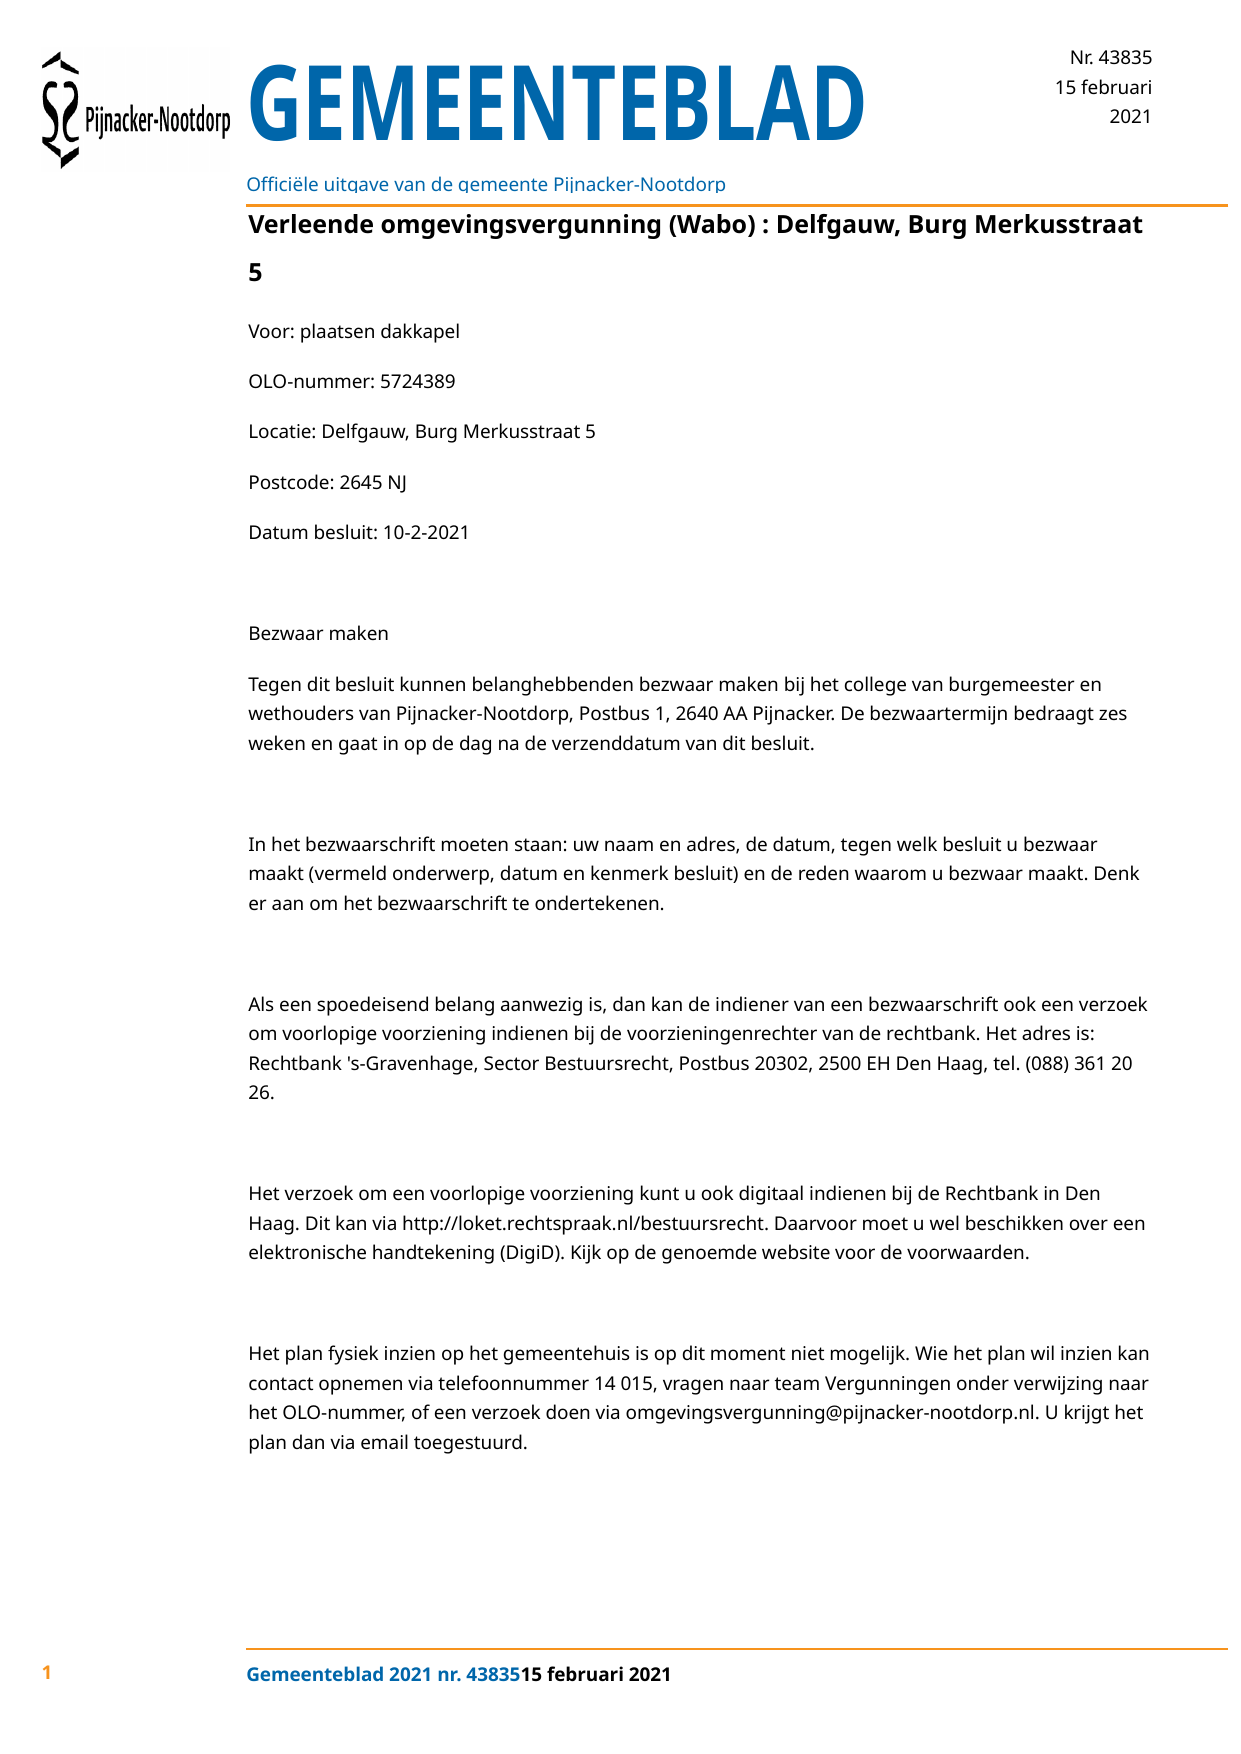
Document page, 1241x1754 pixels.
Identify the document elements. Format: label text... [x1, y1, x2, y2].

text In het bezwaarschrift moeten staan: uw naam en adres, de datum, tegen welk besluit u bezwaar maakt (vermeld onderwerp, datum en kenmerk besluit) en de reden waarom u bezwaar maakt. Denk er aan om het bezwaarschrift te ondertekenen. [248, 831, 1152, 916]
text Postcode: 2645 NJ [248, 469, 1152, 495]
picture [41, 47, 231, 172]
text Het verzoek om een voorlopige voorziening kunt u ook digitaal indienen bij de Rechtbank in Den Haag. Dit kan via http://loket.rechtspraak.nl/bestuursrecht. Daarvoor moet u wel beschikken over een elektronische handtekening (DigiD). Kijk op de genoemde website voor de voorwaarden. [248, 1180, 1152, 1265]
text Locatie: Delfgauw, Burg Merkusstraat 5 [248, 419, 1152, 444]
text Bezwaar maken [248, 620, 1152, 646]
text Als een spoedeisend belang aanwezig is, dan kan de indiener van een bezwaarschrift ook een verzoek om voorlopige voorziening indienen bij de voorzieningenrechter van de rechtbank. Het adres is: Rechtbank 's-Gravenhage, Sector Bestuursrecht, Postbus 20302, 2500 EH Den Haag, tel. (088) 361 20 26. [248, 991, 1152, 1105]
text Verleende omgevingsvergunning (Wabo) : Delfgauw, Burg Merkusstraat 5 [248, 207, 1152, 288]
text OLO-nummer: 5724389 [248, 368, 1152, 394]
text Tegen dit besluit kunnen belanghebbenden bezwaar maken bij het college van burgemeester en wethouders van Pijnacker-Nootdorp, Postbus 1, 2640 AA Pijnacker. De bezwaartermijn bedraagt zes weken en gaat in op de dag na de verzenddatum van dit besluit. [248, 671, 1152, 756]
text Het plan fysiek inzien op het gemeentehuis is op dit moment niet mogelijk. Wie het plan wil inzien kan contact opnemen via telefoonnummer 14 015, vragen naar team Vergunningen onder verwijzing naar het OLO-nummer, of een verzoek doen via omgevingsvergunning@pijnacker-nootdorp.nl. U krijgt het plan dan via email toegestuurd. [248, 1340, 1152, 1455]
text Voor: plaatsen dakkapel [248, 318, 1152, 344]
text Datum besluit: 10-2-2021 [248, 519, 1152, 545]
